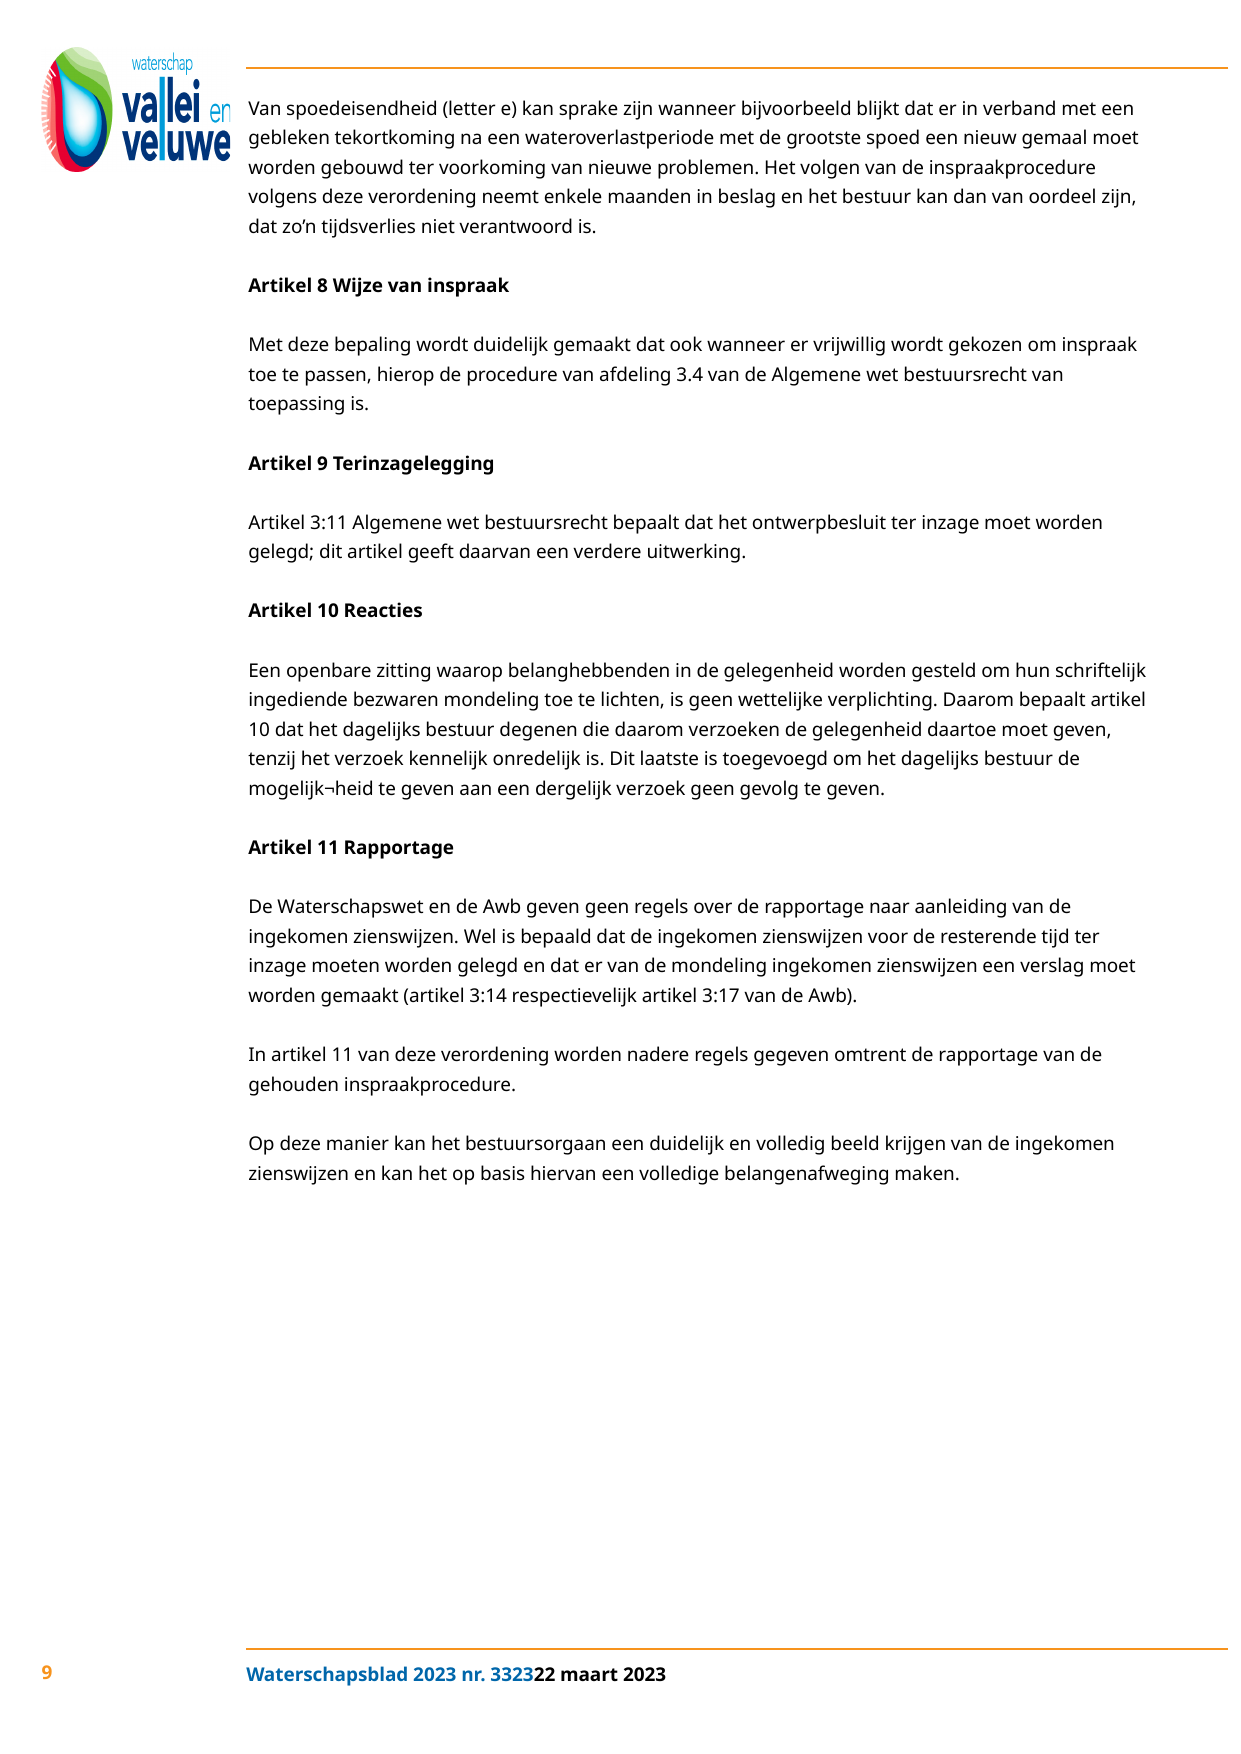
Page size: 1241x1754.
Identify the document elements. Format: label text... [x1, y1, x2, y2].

text Op deze manier kan het bestuursorgaan een duidelijk en volledig beeld krijgen van de ingekomen zienswijzen en kan het op basis hiervan een volledige belangenafweging maken. [248, 1130, 1152, 1186]
text Met deze bepaling wordt duidelijk gemaakt dat ook wanneer er vrijwillig wordt gekozen om inspraak toe te passen, hierop de procedure van afdeling 3.4 van de Algemene wet bestuursrecht van toepassing is. [248, 331, 1152, 416]
text Artikel 9 Terinzagelegging [248, 450, 1152, 476]
text Een openbare zitting waarop belanghebbenden in de gelegenheid worden gesteld om hun schriftelijk ingediende bezwaren mondeling toe te lichten, is geen wettelijke verplichting. Daarom bepaalt artikel 10 dat het dagelijks bestuur degenen die daarom verzoeken de gelegenheid daartoe moet geven, tenzij het verzoek kennelijk onredelijk is. Dit laatste is toegevoegd om het dagelijks bestuur de mogelijk¬heid te geven aan een dergelijk verzoek geen gevolg te geven. [248, 657, 1152, 801]
text Artikel 11 Rapportage [248, 834, 1152, 860]
picture [41, 47, 231, 172]
text De Waterschapswet en de Awb geven geen regels over de rapportage naar aanleiding van de ingekomen zienswijzen. Wel is bepaald dat de ingekomen zienswijzen voor de resterende tijd ter inzage moeten worden gelegd en dat er van de mondeling ingekomen zienswijzen een verslag moet worden gemaakt (artikel 3:14 respectievelijk artikel 3:17 van de Awb). [248, 893, 1152, 1008]
text Artikel 10 Reacties [248, 598, 1152, 623]
text Artikel 8 Wijze van inspraak [248, 272, 1152, 298]
text Van spoedeisendheid (letter e) kan sprake zijn wanneer bijvoorbeeld blijkt dat er in verband met een gebleken tekortkoming na een wateroverlastperiode met de grootste spoed een nieuw gemaal moet worden gebouwd ter voorkoming van nieuwe problemen. Het volgen van de inspraakprocedure volgens deze verordening neemt enkele maanden in beslag en het bestuur kan dan van oordeel zijn, dat zo’n tijdsverlies niet verantwoord is. [248, 95, 1152, 239]
text Artikel 3:11 Algemene wet bestuursrecht bepaalt dat het ontwerpbesluit ter inzage moet worden gelegd; dit artikel geeft daarvan een verdere uitwerking. [248, 509, 1152, 564]
text In artikel 11 van deze verordening worden nadere regels gegeven omtrent de rapportage van de gehouden inspraakprocedure. [248, 1041, 1152, 1097]
